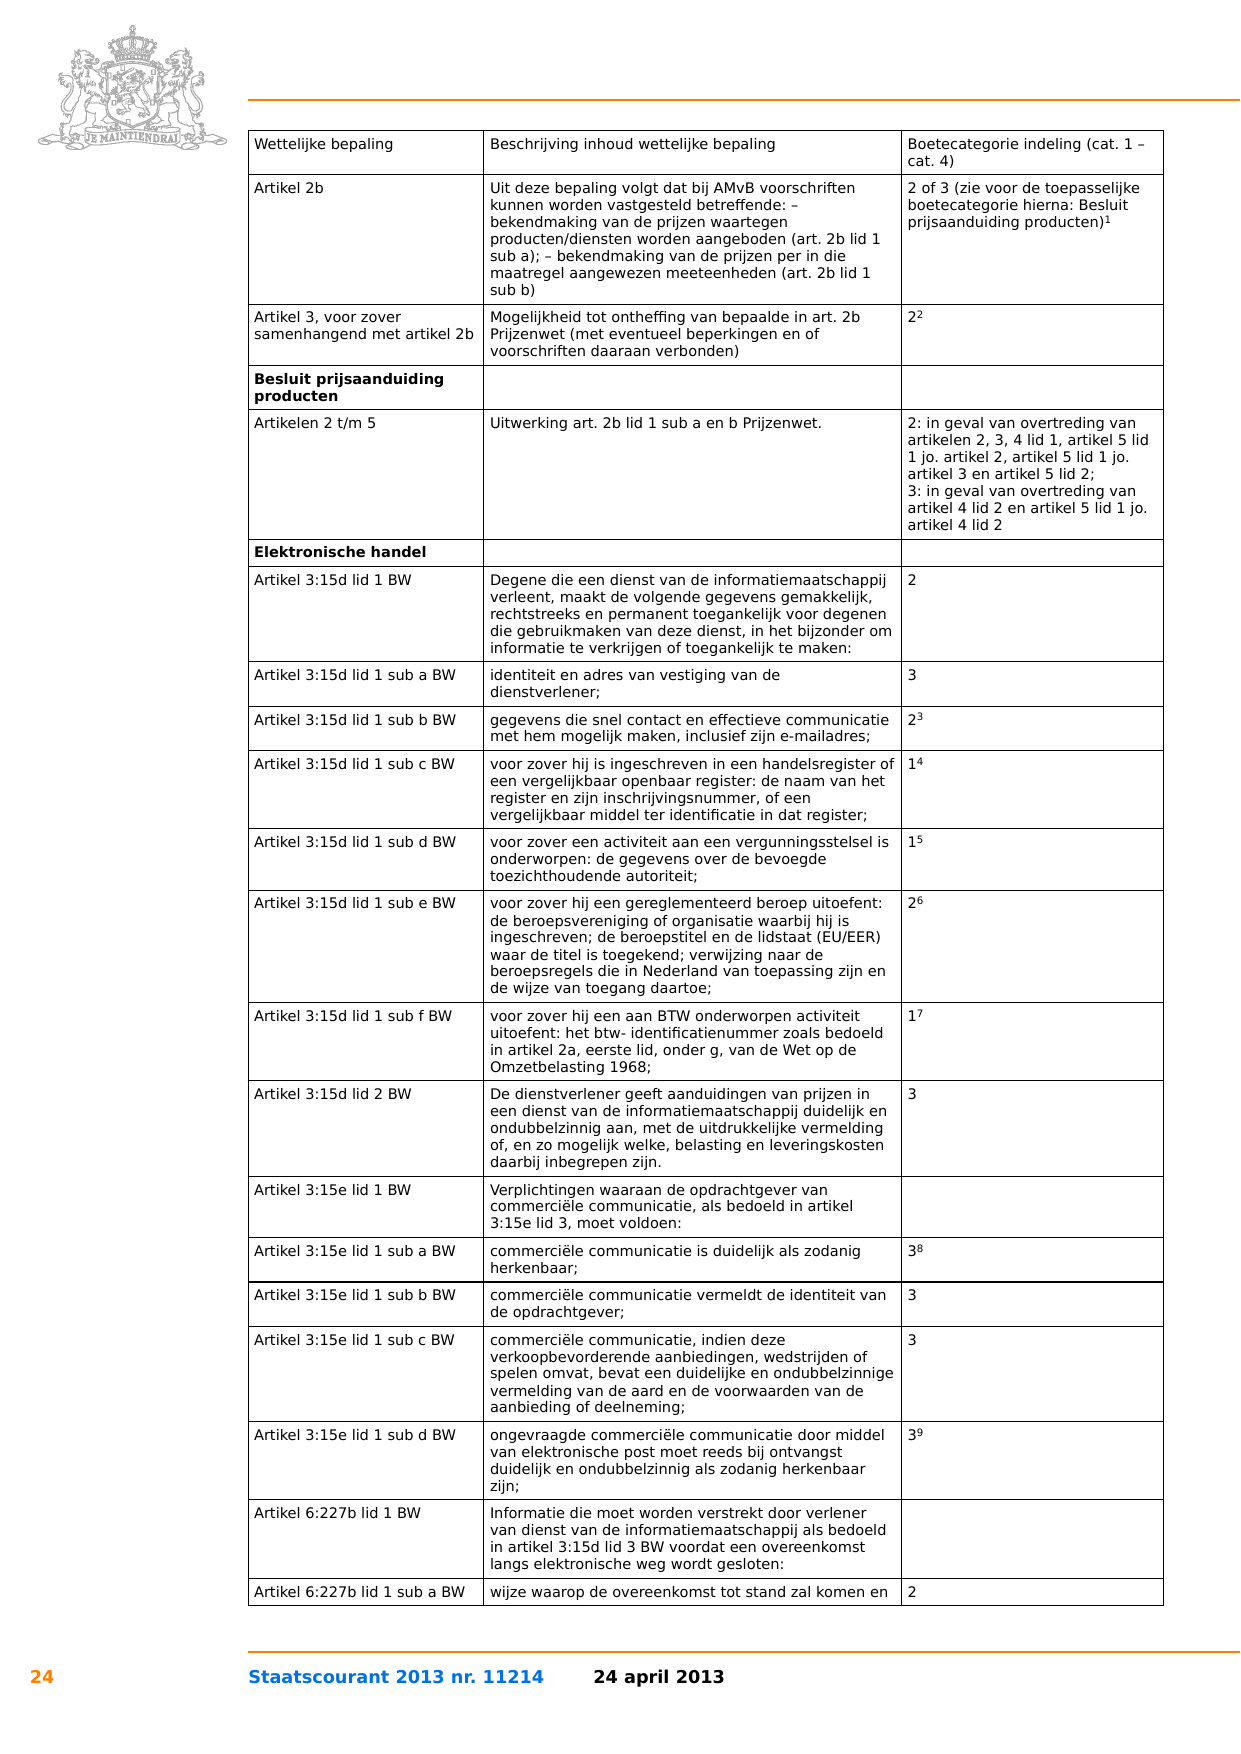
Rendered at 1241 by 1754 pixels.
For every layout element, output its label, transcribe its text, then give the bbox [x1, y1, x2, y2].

table_cell [902, 540, 1163, 566]
table_cell commerciële communicatie vermeldt de identiteit van de opdrachtgever; [484, 1283, 901, 1326]
table_header Beschrijving inhoud wettelijke bepaling [484, 131, 901, 174]
table_cell 26 [902, 891, 1163, 1002]
table_cell 38 [902, 1238, 1163, 1281]
table_cell Uitwerking art. 2b lid 1 sub a en b Prijzenwet. [484, 410, 901, 538]
table_cell Besluit prijsaanduiding producten [249, 366, 483, 409]
table_cell voor zover hij een aan BTW onderworpen activiteit uitoefent: het btw- identificatienummer zoals bedoeld in artikel 2a, eerste lid, onder g, van de Wet op de Omzetbelasting 1968; [484, 1003, 901, 1080]
table_cell 3 [902, 1327, 1163, 1421]
table_cell gegevens die snel contact en effectieve communicatie met hem mogelijk maken, inclusief zijn e-mailadres; [484, 707, 901, 750]
table_cell Elektronische handel [249, 540, 483, 566]
table_cell Artikel 3:15e lid 1 sub b BW [249, 1283, 483, 1326]
table_cell Artikelen 2 t/m 5 [249, 410, 483, 538]
table_cell Artikel 3:15e lid 1 BW [249, 1177, 483, 1237]
table_cell [484, 366, 901, 409]
table_header Wettelijke bepaling [249, 131, 483, 174]
picture [38, 25, 227, 150]
table_cell Artikel 3:15d lid 1 sub d BW [249, 829, 483, 890]
table_cell Informatie die moet worden verstrekt door verlener van dienst van de informatiemaatschappij als bedoeld in artikel 3:15d lid 3 BW voordat een overeenkomst langs elektronische weg wordt gesloten: [484, 1500, 901, 1578]
table_cell 2 [902, 1579, 1163, 1605]
table_cell Artikel 3:15e lid 1 sub d BW [249, 1422, 483, 1499]
table_cell Artikel 3:15d lid 1 sub a BW [249, 662, 483, 706]
table_cell 22 [902, 305, 1163, 365]
table_cell commerciële communicatie, indien deze verkoopbevorderende aanbiedingen, wedstrijden of spelen omvat, bevat een duidelijke en ondubbelzinnige vermelding van de aard en de voorwaarden van de aanbieding of deelneming; [484, 1327, 901, 1421]
table_cell wijze waarop de overeenkomst tot stand zal komen en [484, 1579, 901, 1605]
table_cell Verplichtingen waaraan de opdrachtgever van commerciële communicatie, als bedoeld in artikel 3:15e lid 3, moet voldoen: [484, 1177, 901, 1237]
table_cell voor zover een activiteit aan een vergunningsstelsel is onderworpen: de gegevens over de bevoegde toezichthoudende autoriteit; [484, 829, 901, 890]
table_cell Artikel 3:15d lid 1 sub c BW [249, 751, 483, 828]
table_cell Artikel 3:15e lid 1 sub a BW [249, 1238, 483, 1281]
table_cell Artikel 3:15d lid 1 BW [249, 567, 483, 661]
table_cell Artikel 2b [249, 175, 483, 303]
table_cell 2: in geval van overtreding van artikelen 2, 3, 4 lid 1, artikel 5 lid 1 jo. artikel 2, artikel 5 lid 1 jo. artikel 3 en artikel 5 lid 2; 3: in geval van overtreding van artikel 4 lid 2 en artikel 5 lid 1 jo. artikel 4 lid 2 [902, 410, 1163, 538]
table_cell voor zover hij een gereglementeerd beroep uitoefent: de beroepsvereniging of organisatie waarbij hij is ingeschreven; de beroepstitel en de lidstaat (EU/EER) waar de titel is toegekend; verwijzing naar de beroepsregels die in Nederland van toepassing zijn en de wijze van toegang daartoe; [484, 891, 901, 1002]
table_cell 15 [902, 829, 1163, 890]
table_cell 23 [902, 707, 1163, 750]
table_cell 39 [902, 1422, 1163, 1499]
table_cell Artikel 6:227b lid 1 BW [249, 1500, 483, 1578]
table_cell Uit deze bepaling volgt dat bij AMvB voorschriften kunnen worden vastgesteld betreffende: – bekendmaking van de prijzen waartegen producten/diensten worden aangeboden (art. 2b lid 1 sub a); – bekendmaking van de prijzen per in die maatregel aangewezen meeteenheden (art. 2b lid 1 sub b) [484, 175, 901, 303]
table_cell De dienstverlener geeft aanduidingen van prijzen in een dienst van de informatiemaatschappij duidelijk en ondubbelzinnig aan, met de uitdrukkelijke vermelding of, en zo mogelijk welke, belasting en leveringskosten daarbij inbegrepen zijn. [484, 1081, 901, 1176]
table_cell voor zover hij is ingeschreven in een handelsregister of een vergelijkbaar openbaar register: de naam van het register en zijn inschrijvingsnummer, of een vergelijkbaar middel ter identificatie in dat register; [484, 751, 901, 828]
table_cell Degene die een dienst van de informatiemaatschappij verleent, maakt de volgende gegevens gemakkelijk, rechtstreeks en permanent toegankelijk voor degenen die gebruikmaken van deze dienst, in het bijzonder om informatie te verkrijgen of toegankelijk te maken: [484, 567, 901, 661]
table_cell 3 [902, 1081, 1163, 1176]
table_cell 2 [902, 567, 1163, 661]
table_cell Mogelijkheid tot ontheffing van bepaalde in art. 2b Prijzenwet (met eventueel beperkingen en of voorschriften daaraan verbonden) [484, 305, 901, 365]
table_cell 2 of 3 (zie voor de toepasselijke boetecategorie hierna: Besluit prijsaanduiding producten)1 [902, 175, 1163, 303]
table_cell 3 [902, 662, 1163, 706]
table_cell Artikel 3:15d lid 1 sub b BW [249, 707, 483, 750]
table_cell [902, 1177, 1163, 1237]
table_cell ongevraagde commerciële communicatie door middel van elektronische post moet reeds bij ontvangst duidelijk en ondubbelzinnig als zodanig herkenbaar zijn; [484, 1422, 901, 1499]
table_cell 17 [902, 1003, 1163, 1080]
table_cell Artikel 6:227b lid 1 sub a BW [249, 1579, 483, 1605]
table_cell [484, 540, 901, 566]
table_cell [902, 366, 1163, 409]
table_cell 3 [902, 1283, 1163, 1326]
table_cell Artikel 3:15e lid 1 sub c BW [249, 1327, 483, 1421]
table_cell Artikel 3:15d lid 1 sub e BW [249, 891, 483, 1002]
table_cell Artikel 3, voor zover samenhangend met artikel 2b [249, 305, 483, 365]
table_cell identiteit en adres van vestiging van de dienstverlener; [484, 662, 901, 706]
table_cell commerciële communicatie is duidelijk als zodanig herkenbaar; [484, 1238, 901, 1281]
table_cell Artikel 3:15d lid 1 sub f BW [249, 1003, 483, 1080]
table_header Boetecategorie indeling (cat. 1 – cat. 4) [902, 131, 1163, 174]
table_cell 14 [902, 751, 1163, 828]
table_cell [902, 1500, 1163, 1578]
table_cell Artikel 3:15d lid 2 BW [249, 1081, 483, 1176]
